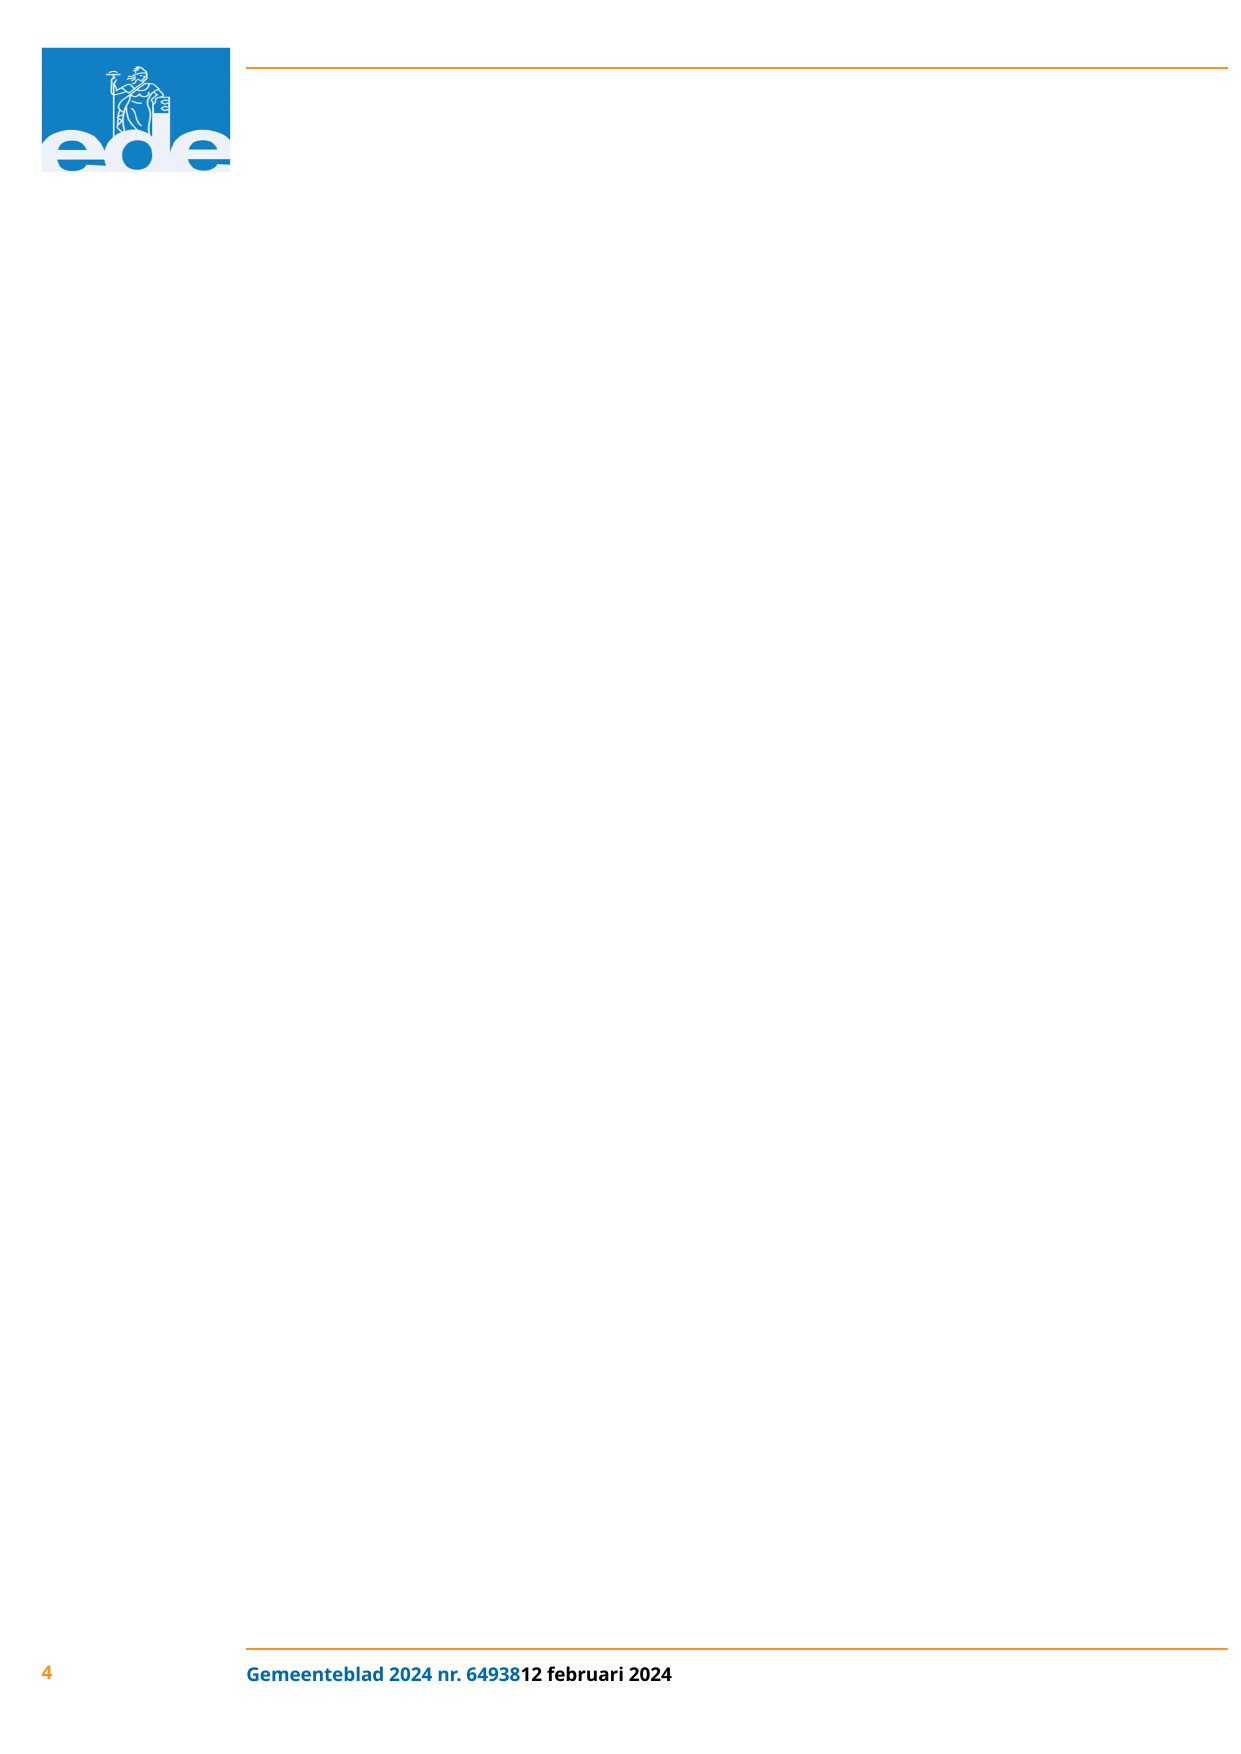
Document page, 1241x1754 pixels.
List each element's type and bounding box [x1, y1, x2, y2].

picture [41, 47, 231, 172]
